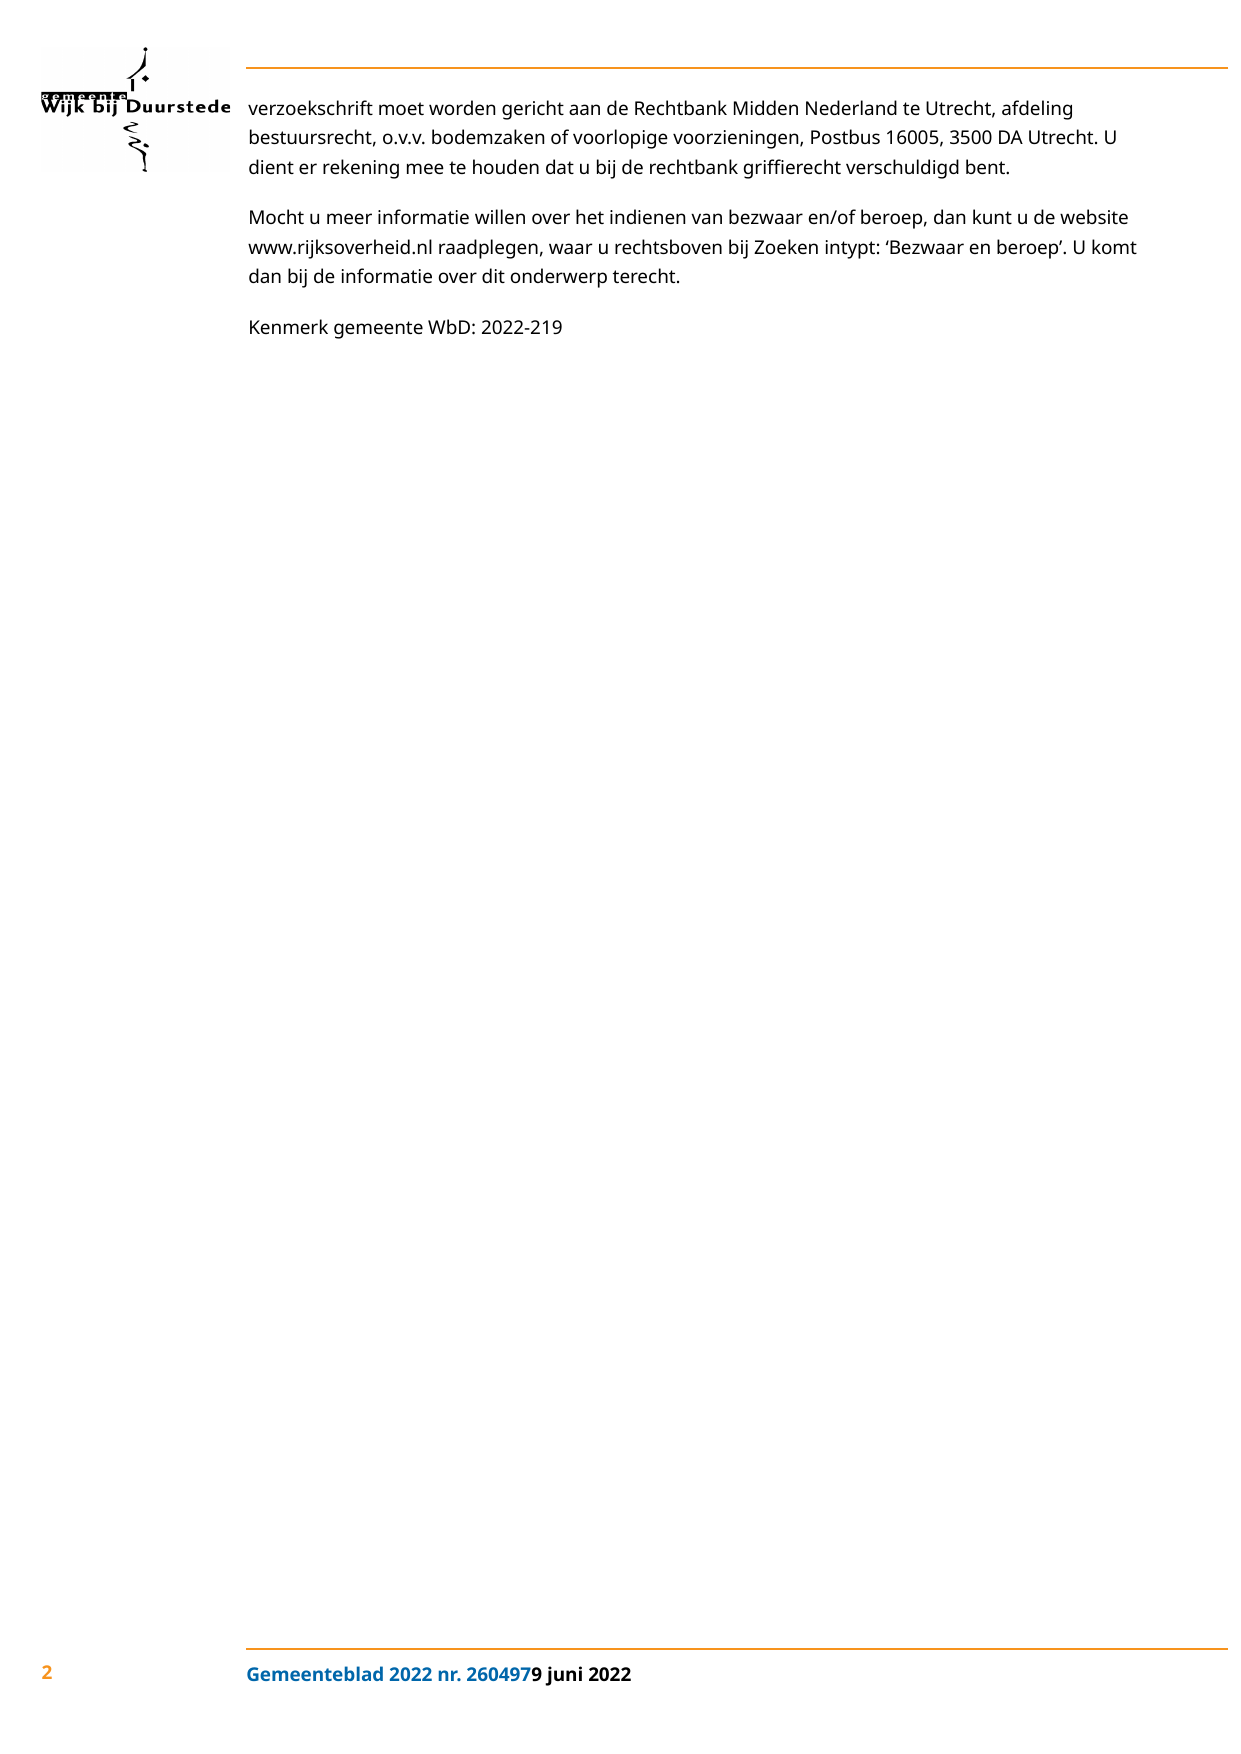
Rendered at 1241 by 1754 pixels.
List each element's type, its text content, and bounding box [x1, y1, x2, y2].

text Mocht u meer informatie willen over het indienen van bezwaar en/of beroep, dan kunt u de website www.rijksoverheid.nl raadplegen, waar u rechtsboven bij Zoeken intypt: ‘Bezwaar en beroep’. U komt dan bij de informatie over dit onderwerp terecht. [248, 204, 1152, 289]
text verzoekschrift moet worden gericht aan de Rechtbank Midden Nederland te Utrecht, afdeling bestuursrecht, o.v.v. bodemzaken of voorlopige voorzieningen, Postbus 16005, 3500 DA Utrecht. U dient er rekening mee te houden dat u bij de rechtbank griffierecht verschuldigd bent. [248, 95, 1152, 180]
text Kenmerk gemeente WbD: 2022-219 [248, 314, 1152, 340]
picture [41, 47, 231, 172]
